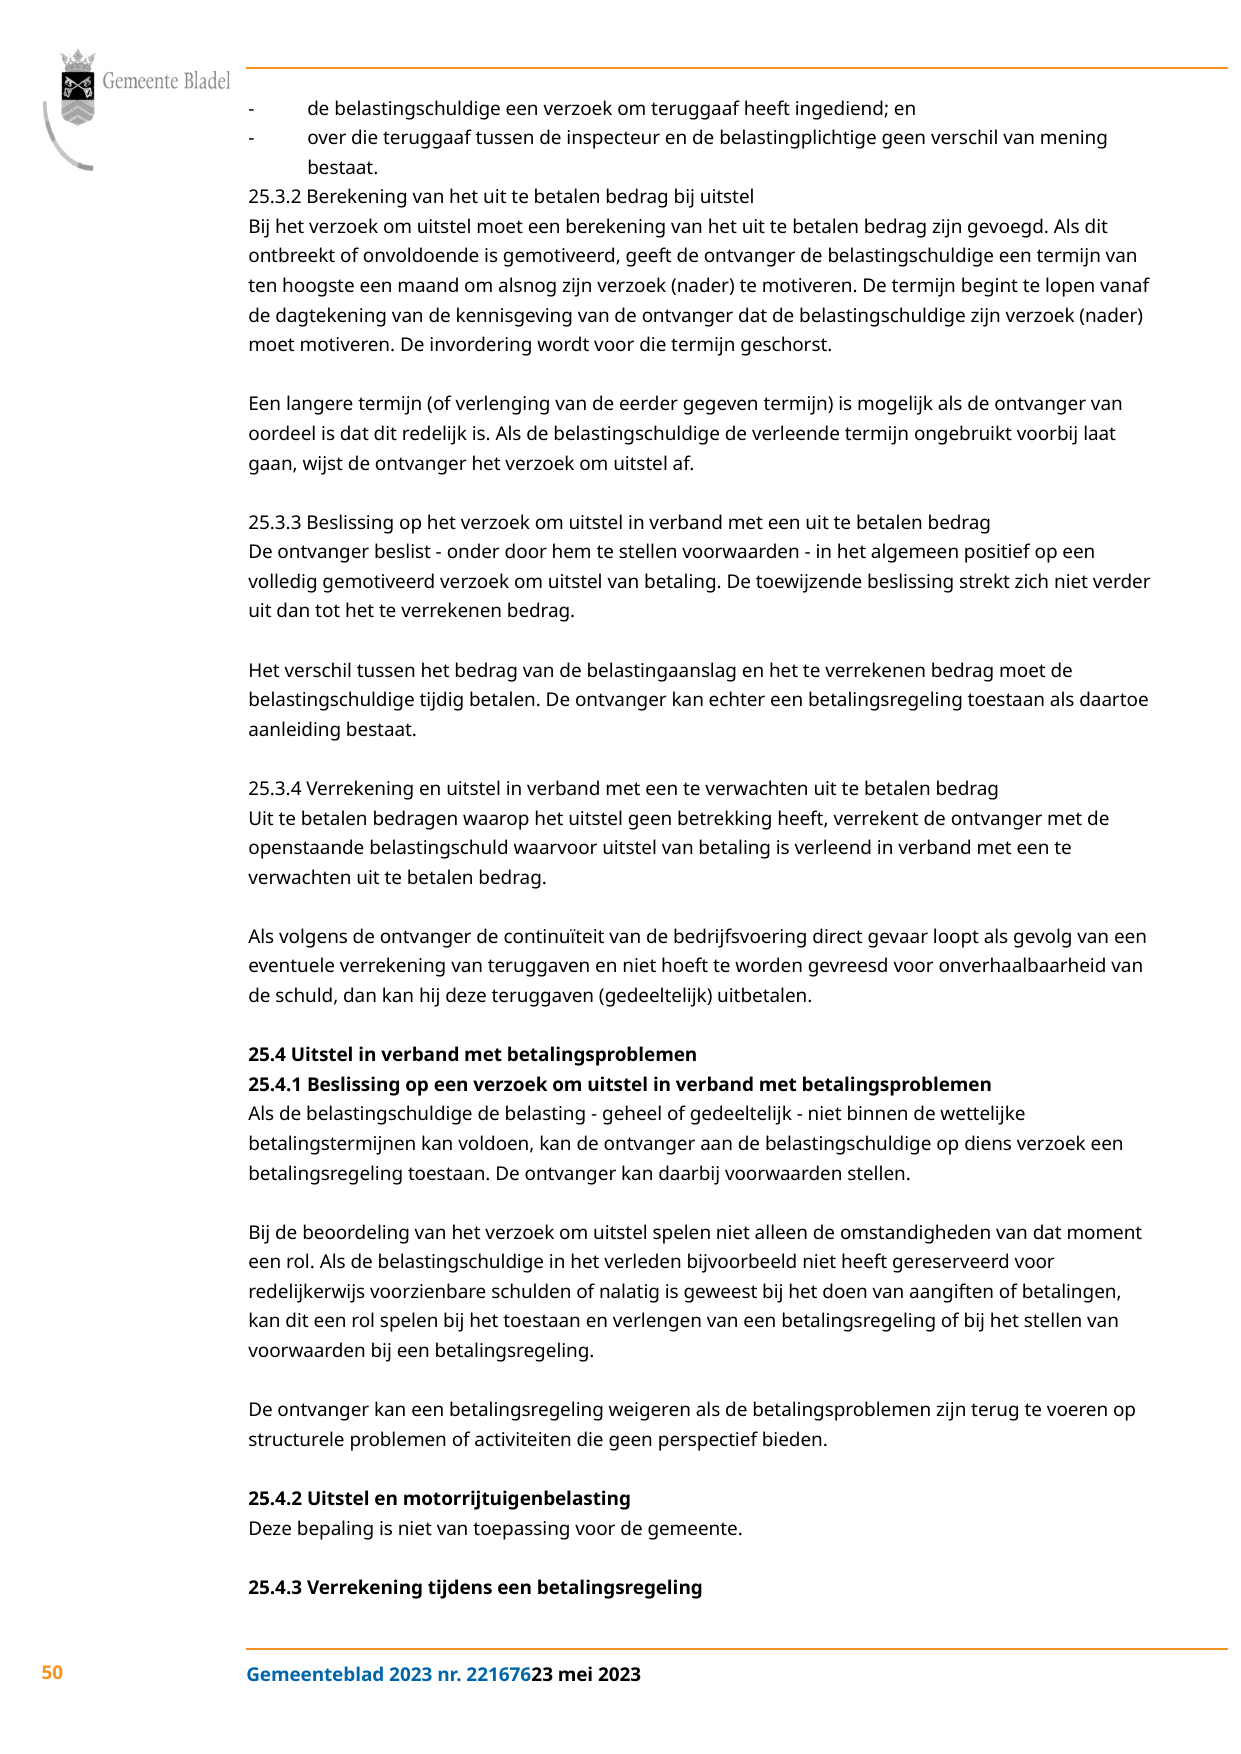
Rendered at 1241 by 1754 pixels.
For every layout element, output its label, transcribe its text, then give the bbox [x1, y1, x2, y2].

text Bij het verzoek om uitstel moet een berekening van het uit te betalen bedrag zijn gevoegd. Als dit ontbreekt of onvoldoende is gemotiveerd, geeft de ontvanger de belastingschuldige een termijn van ten hoogste een maand om alsnog zijn verzoek (nader) te motiveren. De termijn begint te lopen vanaf de dagtekening van de kennisgeving van de ontvanger dat de belastingschuldige zijn verzoek (nader) moet motiveren. De invordering wordt voor die termijn geschorst. [248, 213, 1152, 357]
text Als de belastingschuldige de belasting - geheel of gedeeltelijk - niet binnen de wettelijke betalingstermijnen kan voldoen, kan de ontvanger aan de belastingschuldige op diens verzoek een betalingsregeling toestaan. De ontvanger kan daarbij voorwaarden stellen. [248, 1101, 1152, 1186]
text De ontvanger kan een betalingsregeling weigeren als de betalingsproblemen zijn terug te voeren op structurele problemen of activiteiten die geen perspectief bieden. [248, 1396, 1152, 1452]
text De ontvanger beslist - onder door hem te stellen voorwaarden - in het algemeen positief op een volledig gemotiveerd verzoek om uitstel van betaling. De toewijzende beslissing strekt zich niet verder uit dan tot het te verrekenen bedrag. [248, 538, 1152, 623]
text 25.3.2 Berekening van het uit te betalen bedrag bij uitstel [248, 183, 1152, 209]
picture [41, 47, 231, 172]
text 25.4.3 Verrekening tijdens een betalingsregeling [248, 1574, 1152, 1600]
text 25.4 Uitstel in verband met betalingsproblemen [248, 1041, 1152, 1067]
text Uit te betalen bedragen waarop het uitstel geen betrekking heeft, verrekent de ontvanger met de openstaande belastingschuld waarvoor uitstel van betaling is verleend in verband met een te verwachten uit te betalen bedrag. [248, 805, 1152, 890]
text Deze bepaling is niet van toepassing voor de gemeente. [248, 1515, 1152, 1541]
text 25.4.2 Uitstel en motorrijtuigenbelasting [248, 1485, 1152, 1511]
text 25.3.3 Beslissing op het verzoek om uitstel in verband met een uit te betalen bedrag [248, 509, 1152, 535]
text Als volgens de ontvanger de continuïteit van de bedrijfsvoering direct gevaar loopt als gevolg van een eventuele verrekening van teruggaven en niet hoeft te worden gevreesd voor onverhaalbaarheid van de schuld, dan kan hij deze teruggaven (gedeeltelijk) uitbetalen. [248, 923, 1152, 1008]
text 25.3.4 Verrekening en uitstel in verband met een te verwachten uit te betalen bedrag [248, 775, 1152, 801]
list over die teruggaaf tussen de inspecteur en de belastingplichtige geen verschil van mening bestaat. [248, 124, 1152, 180]
text Een langere termijn (of verlenging van de eerder gegeven termijn) is mogelijk als de ontvanger van oordeel is dat dit redelijk is. Als de belastingschuldige de verleende termijn ongebruikt voorbij laat gaan, wijst de ontvanger het verzoek om uitstel af. [248, 391, 1152, 476]
list de belastingschuldige een verzoek om teruggaaf heeft ingediend; en [248, 95, 1152, 121]
text 25.4.1 Beslissing op een verzoek om uitstel in verband met betalingsproblemen [248, 1071, 1152, 1097]
text Het verschil tussen het bedrag van de belastingaanslag en het te verrekenen bedrag moet de belastingschuldige tijdig betalen. De ontvanger kan echter een betalingsregeling toestaan als daartoe aanleiding bestaat. [248, 657, 1152, 742]
text Bij de beoordeling van het verzoek om uitstel spelen niet alleen de omstandigheden van dat moment een rol. Als de belastingschuldige in het verleden bijvoorbeeld niet heeft gereserveerd voor redelijkerwijs voorzienbare schulden of nalatig is geweest bij het doen van aangiften of betalingen, kan dit een rol spelen bij het toestaan en verlengen van een betalingsregeling of bij het stellen van voorwaarden bij een betalingsregeling. [248, 1219, 1152, 1363]
